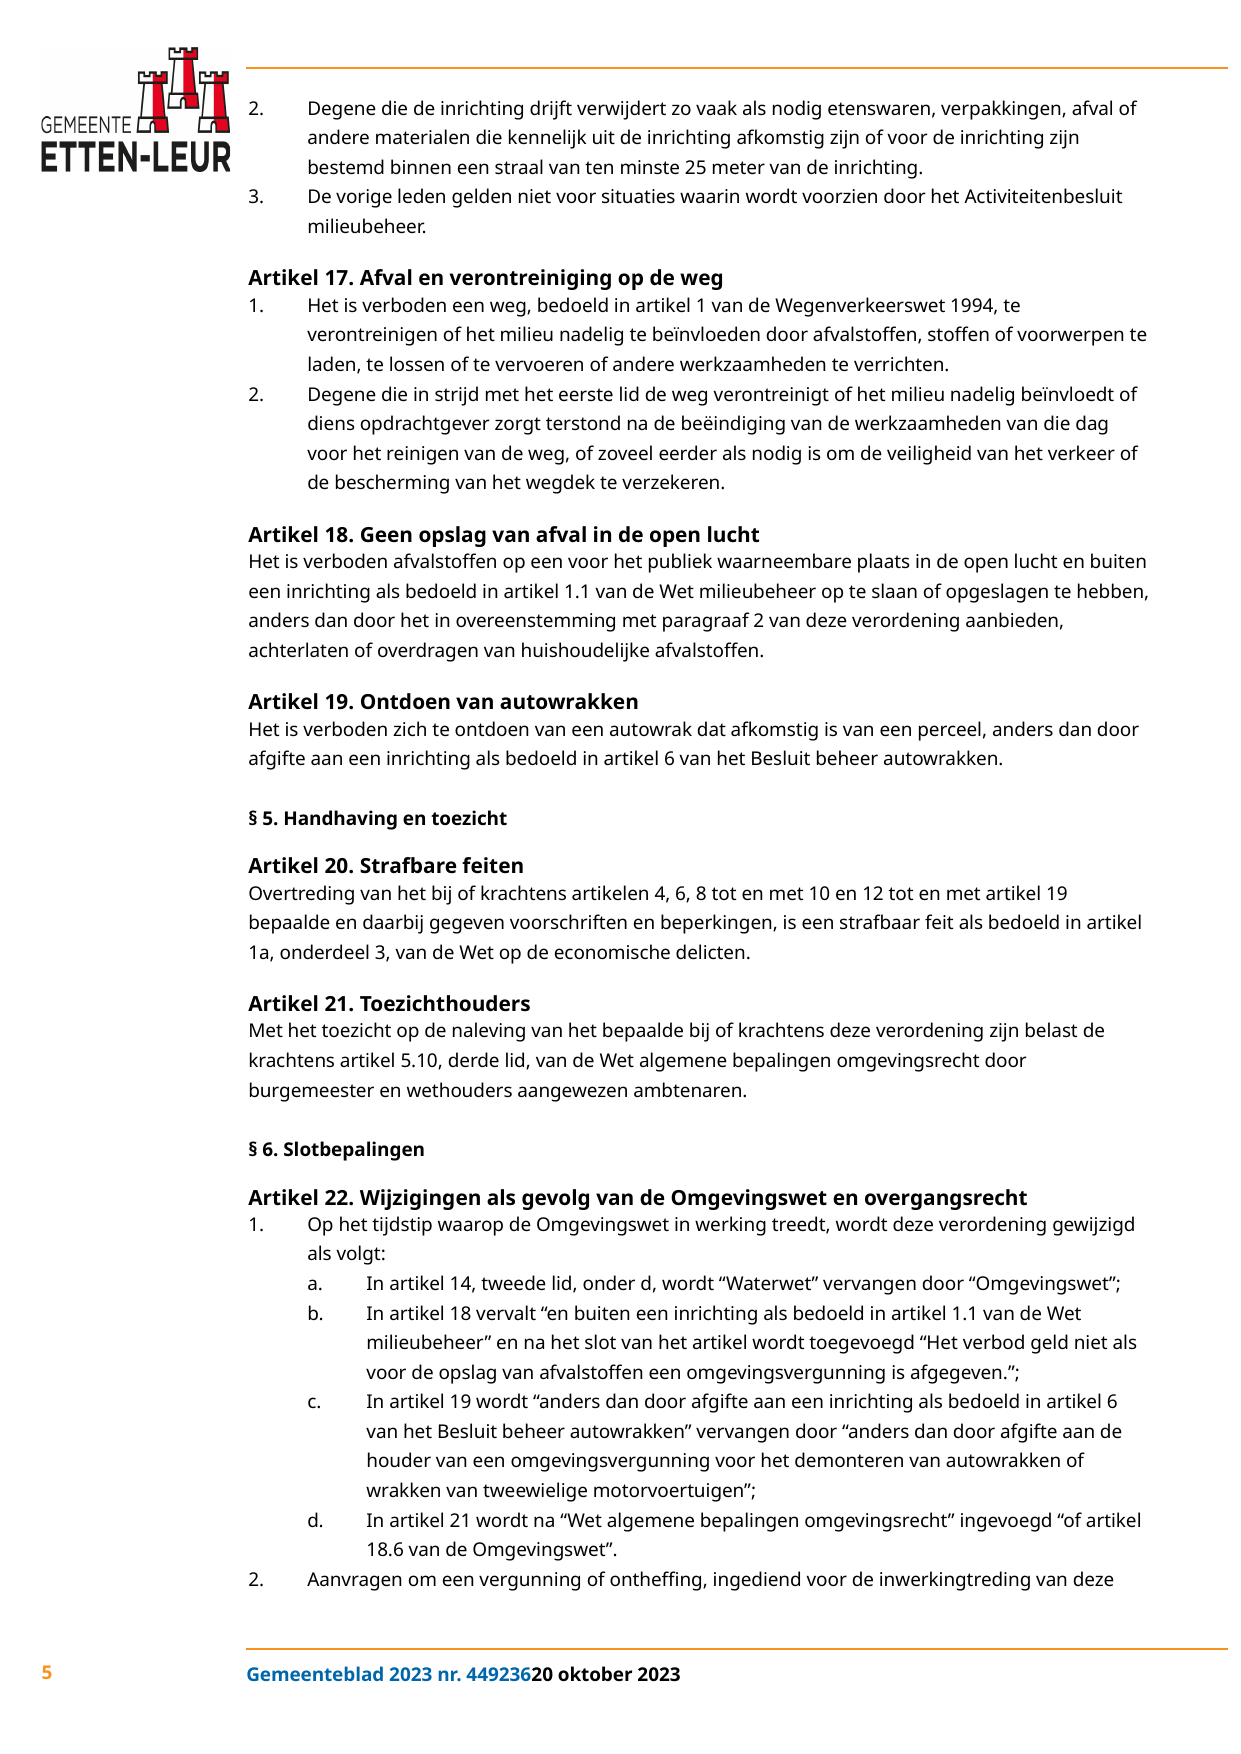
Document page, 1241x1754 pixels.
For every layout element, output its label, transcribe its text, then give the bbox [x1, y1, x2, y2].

text Artikel 20. Strafbare feiten [248, 851, 1152, 880]
text Overtreding van het bij of krachtens artikelen 4, 6, 8 tot en met 10 en 12 tot en met artikel 19 bepaalde en daarbij gegeven voorschriften en beperkingen, is een strafbaar feit als bedoeld in artikel 1a, onderdeel 3, van de Wet op de economische delicten. [248, 880, 1152, 964]
text Artikel 17. Afval en verontreiniging op de weg [248, 263, 1152, 292]
list Degene die de inrichting drijft verwijdert zo vaak als nodig etenswaren, verpakkingen, afval of andere materialen die kennelijk uit de inrichting afkomstig zijn of voor de inrichting zijn bestemd binnen een straal van ten minste 25 meter van de inrichting. [248, 95, 1152, 180]
text Het is verboden afvalstoffen op een voor het publiek waarneembare plaats in de open lucht en buiten een inrichting als bedoeld in artikel 1.1 van de Wet milieubeheer op te slaan of opgeslagen te hebben, anders dan door het in overeenstemming met paragraaf 2 van deze verordening aanbieden, achterlaten of overdragen van huishoudelijke afvalstoffen. [248, 548, 1152, 663]
list Het is verboden een weg, bedoeld in artikel 1 van de Wegenverkeerswet 1994, te verontreinigen of het milieu nadelig te beïnvloeden door afvalstoffen, stoffen of voorwerpen te laden, te lossen of te vervoeren of andere werkzaamheden te verrichten. [248, 292, 1152, 377]
text Het is verboden zich te ontdoen van een autowrak dat afkomstig is van een perceel, anders dan door afgifte aan een inrichting als bedoeld in artikel 6 van het Besluit beheer autowrakken. [248, 716, 1152, 771]
list Op het tijdstip waarop de Omgevingswet in werking treedt, wordt deze verordening gewijzigd als volgt: [248, 1211, 1152, 1266]
list In artikel 21 wordt na “Wet algemene bepalingen omgevingsrecht” ingevoegd “of artikel 18.6 van de Omgevingswet”. [307, 1507, 1152, 1562]
text Artikel 18. Geen opslag van afval in de open lucht [248, 520, 1152, 548]
list In artikel 14, tweede lid, onder d, wordt “Waterwet” vervangen door “Omgevingswet”; [307, 1270, 1152, 1296]
text § 5. Handhaving en toezicht [248, 805, 1152, 830]
text Artikel 19. Ontdoen van autowrakken [248, 687, 1152, 716]
list De vorige leden gelden niet voor situaties waarin wordt voorzien door het Activiteitenbesluit milieubeheer. [248, 183, 1152, 239]
picture [41, 47, 231, 172]
text Artikel 22. Wijzigingen als gevolg van de Omgevingswet en overgangsrecht [248, 1183, 1152, 1211]
text Artikel 21. Toezichthouders [248, 989, 1152, 1018]
list In artikel 18 vervalt “en buiten een inrichting als bedoeld in artikel 1.1 van de Wet milieubeheer” en na het slot van het artikel wordt toegevoegd “Het verbod geld niet als voor de opslag van afvalstoffen een omgevingsvergunning is afgegeven.”; [307, 1300, 1152, 1385]
list Degene die in strijd met het eerste lid de weg verontreinigt of het milieu nadelig beïnvloedt of diens opdrachtgever zorgt terstond na de beëindiging van de werkzaamheden van die dag voor het reinigen van de weg, of zoveel eerder als nodig is om de veiligheid van het verkeer of de bescherming van het wegdek te verzekeren. [248, 381, 1152, 495]
text Met het toezicht op de naleving van het bepaalde bij of krachtens deze verordening zijn belast de krachtens artikel 5.10, derde lid, van de Wet algemene bepalingen omgevingsrecht door burgemeester en wethouders aangewezen ambtenaren. [248, 1018, 1152, 1103]
text § 6. Slotbepalingen [248, 1136, 1152, 1162]
list In artikel 19 wordt “anders dan door afgifte aan een inrichting als bedoeld in artikel 6 van het Besluit beheer autowrakken” vervangen door “anders dan door afgifte aan de houder van een omgevingsvergunning voor het demonteren van autowrakken of wrakken van tweewielige motorvoertuigen”; [307, 1388, 1152, 1503]
list Aanvragen om een vergunning of ontheffing, ingediend voor de inwerkingtreding van deze [248, 1566, 1152, 1592]
